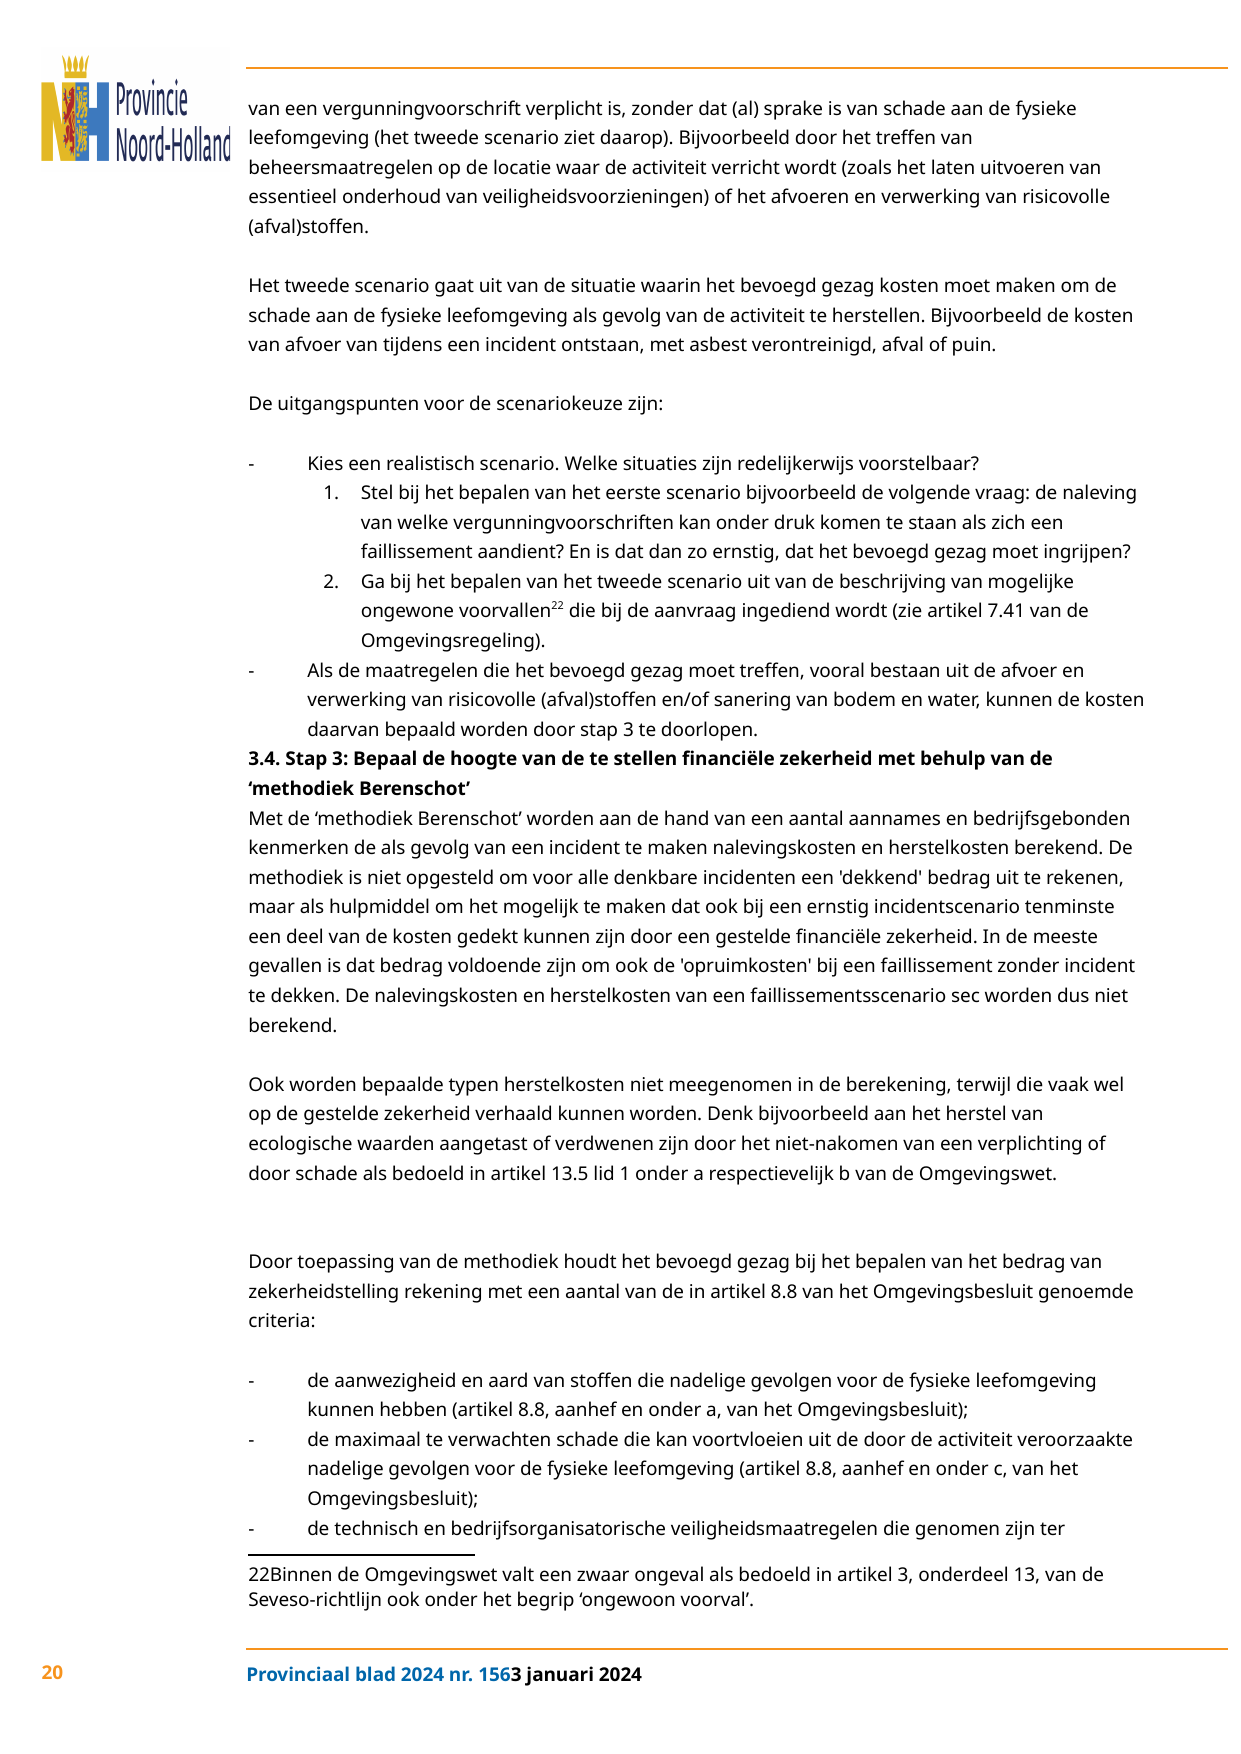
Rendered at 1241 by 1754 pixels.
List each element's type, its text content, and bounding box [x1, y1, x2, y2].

list de aanwezigheid en aard van stoffen die nadelige gevolgen voor de fysieke leefomgeving kunnen hebben (artikel 8.8, aanhef en onder a, van het Omgevingsbesluit); [248, 1367, 1152, 1422]
list Binnen de Omgevingswet valt een zwaar ongeval als bedoeld in artikel 3, onderdeel 13, van de Seveso-richtlijn ook onder het begrip ‘ongewoon voorval’. [248, 1561, 1152, 1612]
text Het tweede scenario gaat uit van de situatie waarin het bevoegd gezag kosten moet maken om de schade aan de fysieke leefomgeving als gevolg van de activiteit te herstellen. Bijvoorbeeld de kosten van afvoer van tijdens een incident ontstaan, met asbest verontreinigd, afval of puin. [248, 272, 1152, 357]
text Door toepassing van de methodiek houdt het bevoegd gezag bij het bepalen van het bedrag van zekerheidstelling rekening met een aantal van de in artikel 8.8 van het Omgevingsbesluit genoemde criteria: [248, 1248, 1152, 1333]
text Ook worden bepaalde typen herstelkosten niet meegenomen in de berekening, terwijl die vaak wel op de gestelde zekerheid verhaald kunnen worden. Denk bijvoorbeeld aan het herstel van ecologische waarden aangetast of verdwenen zijn door het niet-nakomen van een verplichting of door schade als bedoeld in artikel 13.5 lid 1 onder a respectievelijk b van de Omgevingswet. [248, 1071, 1152, 1186]
text De uitgangspunten voor de scenariokeuze zijn: [248, 391, 1152, 416]
list Ga bij het bepalen van het tweede scenario uit van de beschrijving van mogelijke ongewone voorvallen die bij de aanvraag ingediend wordt (zie artikel 7.41 van de Omgevingsregeling). [323, 568, 1152, 653]
text van een vergunningvoorschrift verplicht is, zonder dat (al) sprake is van schade aan de fysieke leefomgeving (het tweede scenario ziet daarop). Bijvoorbeeld door het treffen van beheersmaatregelen op de locatie waar de activiteit verricht wordt (zoals het laten uitvoeren van essentieel onderhoud van veiligheidsvoorzieningen) of het afvoeren en verwerking van risicovolle (afval)stoffen. [248, 95, 1152, 239]
list de maximaal te verwachten schade die kan voortvloeien uit de door de activiteit veroorzaakte nadelige gevolgen voor de fysieke leefomgeving (artikel 8.8, aanhef en onder c, van het Omgevingsbesluit); [248, 1426, 1152, 1511]
list Kies een realistisch scenario. Welke situaties zijn redelijkerwijs voorstelbaar? [248, 450, 1152, 476]
list de technisch en bedrijfsorganisatorische veiligheidsmaatregelen die genomen zijn ter [248, 1515, 1152, 1541]
list Stel bij het bepalen van het eerste scenario bijvoorbeeld de volgende vraag: de naleving van welke vergunningvoorschriften kan onder druk komen te staan als zich een faillissement aandient? En is dat dan zo ernstig, dat het bevoegd gezag moet ingrijpen? [323, 479, 1152, 564]
text Met de ‘methodiek Berenschot’ worden aan de hand van een aantal aannames en bedrijfsgebonden kenmerken de als gevolg van een incident te maken nalevingskosten en herstelkosten berekend. De methodiek is niet opgesteld om voor alle denkbare incidenten een 'dekkend' bedrag uit te rekenen, maar als hulpmiddel om het mogelijk te maken dat ook bij een ernstig incidentscenario tenminste een deel van de kosten gedekt kunnen zijn door een gestelde financiële zekerheid. In de meeste gevallen is dat bedrag voldoende zijn om ook de 'opruimkosten' bij een faillissement zonder incident te dekken. De nalevingskosten en herstelkosten van een faillissementsscenario sec worden dus niet berekend. [248, 805, 1152, 1038]
picture [41, 47, 231, 172]
list Als de maatregelen die het bevoegd gezag moet treffen, vooral bestaan uit de afvoer en verwerking van risicovolle (afval)stoffen en/of sanering van bodem en water, kunnen de kosten daarvan bepaald worden door stap 3 te doorlopen. [248, 657, 1152, 742]
text 3.4. Stap 3: Bepaal de hoogte van de te stellen financiële zekerheid met behulp van de ‘methodiek Berenschot’ [248, 746, 1152, 801]
